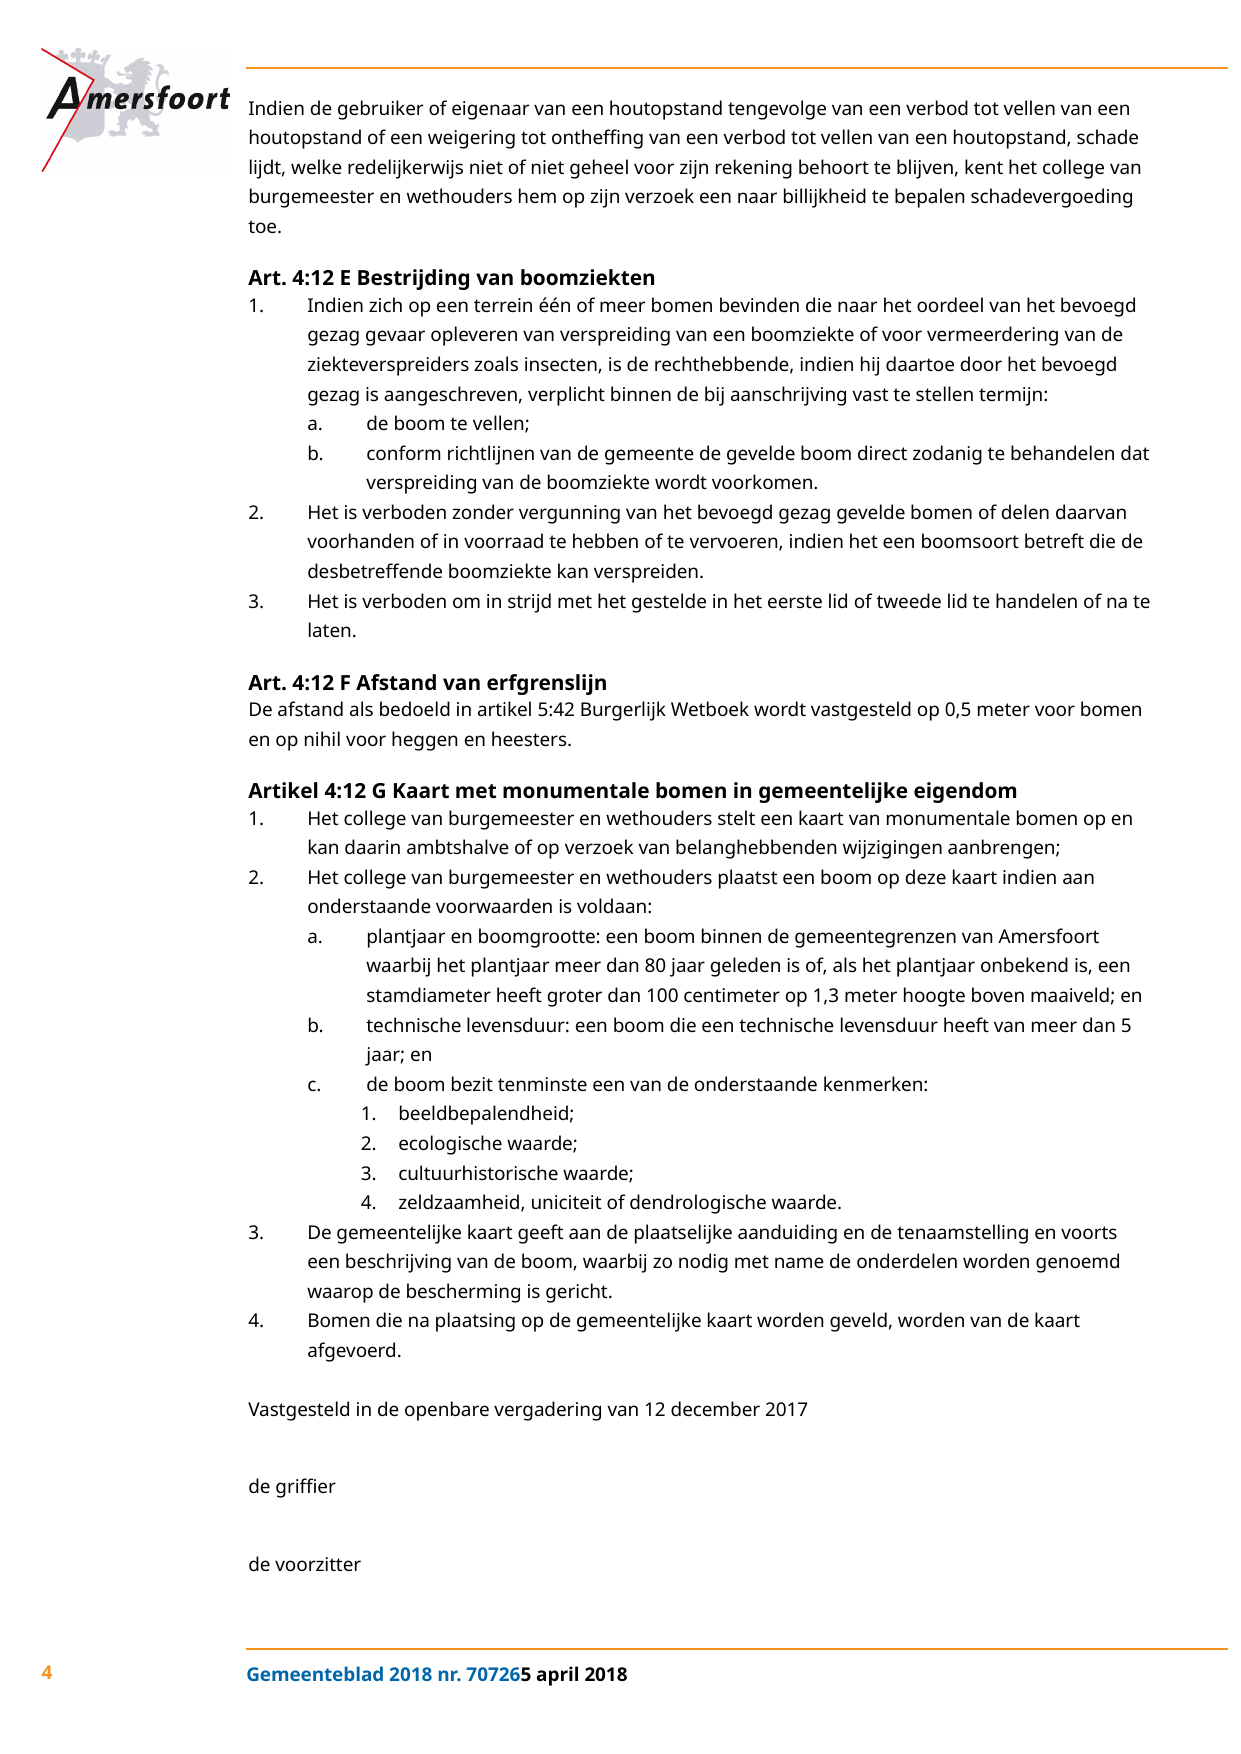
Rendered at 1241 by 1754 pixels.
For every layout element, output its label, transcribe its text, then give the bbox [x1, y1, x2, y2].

list Het is verboden om in strijd met het gestelde in het eerste lid of tweede lid te handelen of na te laten. [248, 588, 1152, 643]
list ecologische waarde; [361, 1130, 1152, 1156]
text Indien de gebruiker of eigenaar van een houtopstand tengevolge van een verbod tot vellen van een houtopstand of een weigering tot ontheffing van een verbod tot vellen van een houtopstand, schade lijdt, welke redelijkerwijs niet of niet geheel voor zijn rekening behoort te blijven, kent het college van burgemeester en wethouders hem op zijn verzoek een naar billijkheid te bepalen schadevergoeding toe. [248, 95, 1152, 239]
list cultuurhistorische waarde; [361, 1160, 1152, 1185]
list de boom te vellen; [307, 410, 1152, 436]
list beeldbepalendheid; [361, 1101, 1152, 1126]
list conform richtlijnen van de gemeente de gevelde boom direct zodanig te behandelen dat verspreiding van de boomziekte wordt voorkomen. [307, 440, 1152, 495]
list Het is verboden zonder vergunning van het bevoegd gezag gevelde bomen of delen daarvan voorhanden of in voorraad te hebben of te vervoeren, indien het een boomsoort betreft die de desbetreffende boomziekte kan verspreiden. [248, 499, 1152, 584]
text Art. 4:12 E Bestrijding van boomziekten [248, 263, 1152, 292]
text Art. 4:12 F Afstand van erfgrenslijn [248, 668, 1152, 696]
list zeldzaamheid, uniciteit of dendrologische waarde. [361, 1189, 1152, 1215]
text De afstand als bedoeld in artikel 5:42 Burgerlijk Wetboek wordt vastgesteld op 0,5 meter voor bomen en op nihil voor heggen en heesters. [248, 696, 1152, 752]
list De gemeentelijke kaart geeft aan de plaatselijke aanduiding en de tenaamstelling en voorts een beschrijving van de boom, waarbij zo nodig met name de onderdelen worden genoemd waarop de bescherming is gericht. [248, 1219, 1152, 1304]
list de boom bezit tenminste een van de onderstaande kenmerken: [307, 1071, 1152, 1097]
text Artikel 4:12 G Kaart met monumentale bomen in gemeentelijke eigendom [248, 776, 1152, 805]
list Het college van burgemeester en wethouders plaatst een boom op deze kaart indien aan onderstaande voorwaarden is voldaan: [248, 864, 1152, 919]
text de voorzitter [248, 1551, 1152, 1576]
picture [41, 47, 231, 172]
text Vastgesteld in de openbare vergadering van 12 december 2017 [248, 1396, 1152, 1422]
list Bomen die na plaatsing op de gemeentelijke kaart worden geveld, worden van de kaart afgevoerd. [248, 1308, 1152, 1363]
list Indien zich op een terrein één of meer bomen bevinden die naar het oordeel van het bevoegd gezag gevaar opleveren van verspreiding van een boomziekte of voor vermeerdering van de ziekteverspreiders zoals insecten, is de rechthebbende, indien hij daartoe door het bevoegd gezag is aangeschreven, verplicht binnen de bij aanschrijving vast te stellen termijn: [248, 292, 1152, 406]
list technische levensduur: een boom die een technische levensduur heeft van meer dan 5 jaar; en [307, 1012, 1152, 1067]
list plantjaar en boomgrootte: een boom binnen de gemeentegrenzen van Amersfoort waarbij het plantjaar meer dan 80 jaar geleden is of, als het plantjaar onbekend is, een stamdiameter heeft groter dan 100 centimeter op 1,3 meter hoogte boven maaiveld; en [307, 923, 1152, 1008]
list Het college van burgemeester en wethouders stelt een kaart van monumentale bomen op en kan daarin ambtshalve of op verzoek van belanghebbenden wijzigingen aanbrengen; [248, 805, 1152, 860]
text de griffier [248, 1473, 1152, 1499]
